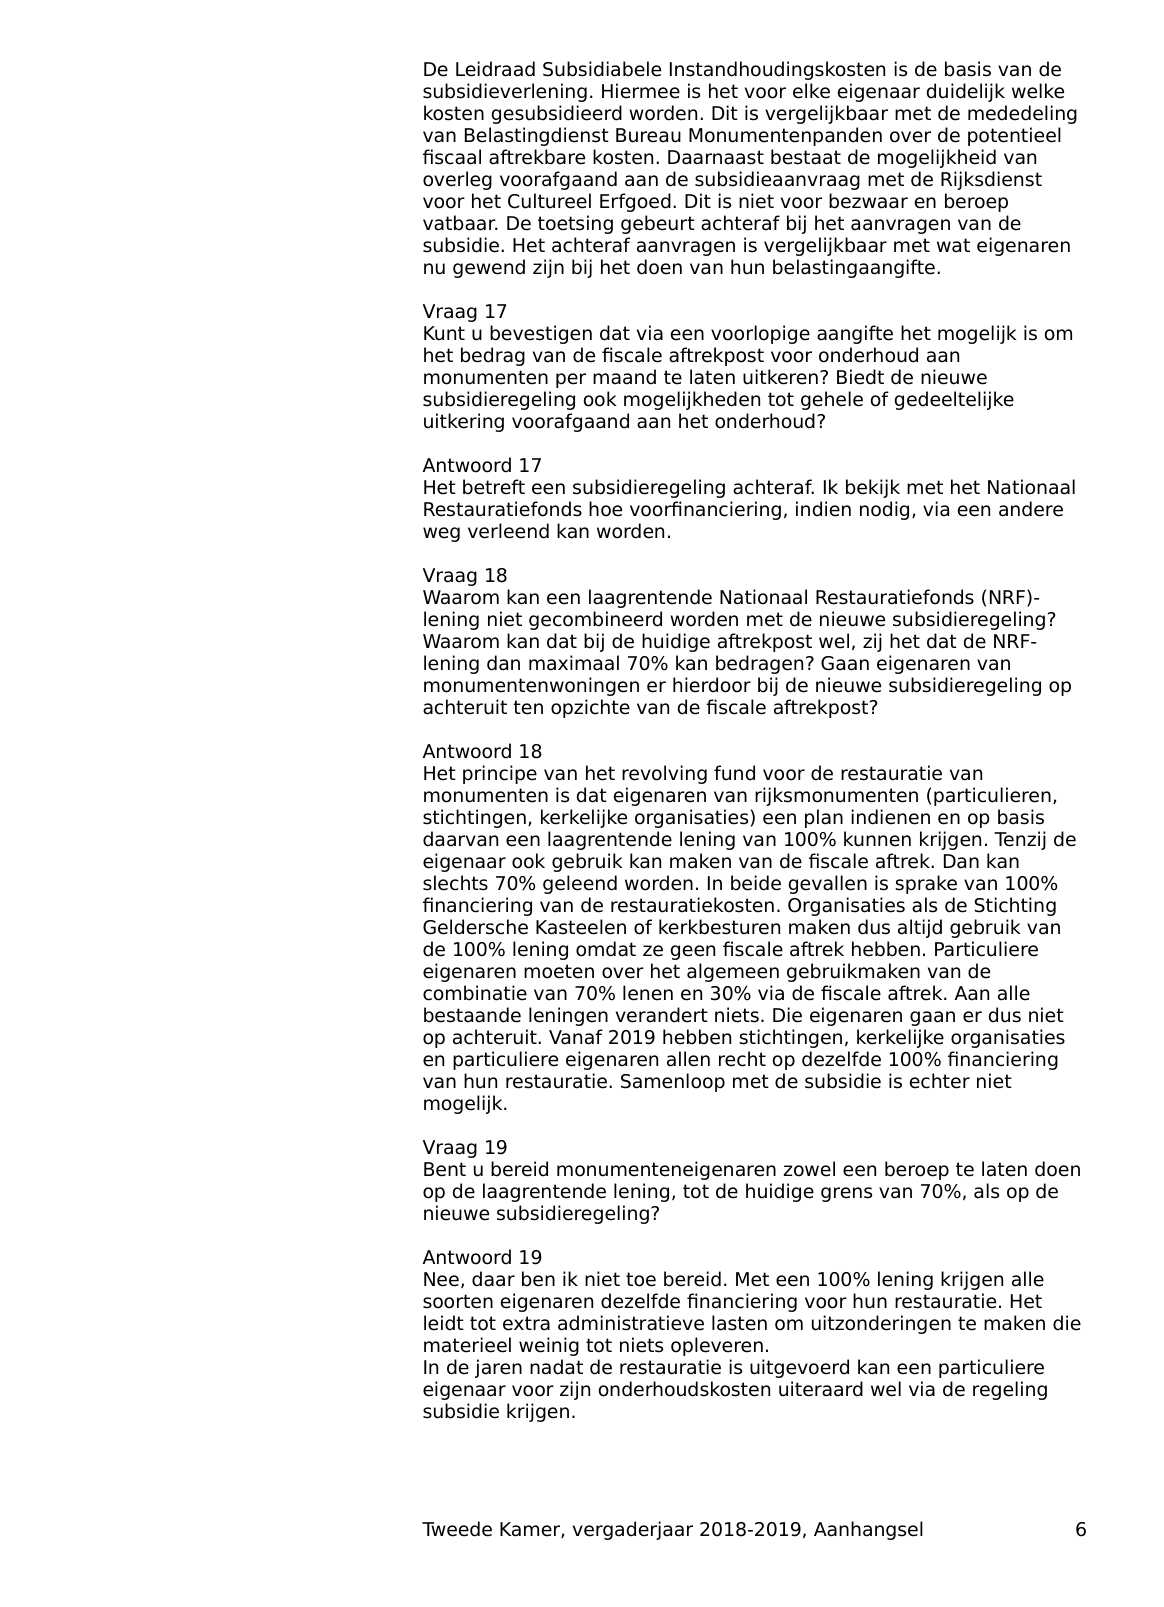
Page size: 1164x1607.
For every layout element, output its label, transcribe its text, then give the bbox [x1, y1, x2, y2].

text Antwoord 17 [422, 455, 1087, 477]
text Het principe van het revolving fund voor de restauratie van monumenten is dat eigenaren van rijksmonumenten (particulieren, stichtingen, kerkelijke organisaties) een plan indienen en op basis daarvan een laagrentende lening van 100% kunnen krijgen. Tenzij de eigenaar ook gebruik kan maken van de fiscale aftrek. Dan kan slechts 70% geleend worden. In beide gevallen is sprake van 100% financiering van de restauratiekosten. Organisaties als de Stichting Geldersche Kasteelen of kerkbesturen maken dus altijd gebruik van de 100% lening omdat ze geen fiscale aftrek hebben. Particuliere eigenaren moeten over het algemeen gebruikmaken van de combinatie van 70% lenen en 30% via de fiscale aftrek. Aan alle bestaande leningen verandert niets. Die eigenaren gaan er dus niet op achteruit. Vanaf 2019 hebben stichtingen, kerkelijke organisaties en particuliere eigenaren allen recht op dezelfde 100% financiering van hun restauratie. Samenloop met de subsidie is echter niet mogelijk. [422, 763, 1087, 1115]
text Vraag 18 [422, 565, 1087, 587]
text Antwoord 19 [422, 1247, 1087, 1269]
text Waarom kan een laagrentende Nationaal Restauratiefonds (NRF)-lening niet gecombineerd worden met de nieuwe subsidieregeling? Waarom kan dat bij de huidige aftrekpost wel, zij het dat de NRF-lening dan maximaal 70% kan bedragen? Gaan eigenaren van monumentenwoningen er hierdoor bij de nieuwe subsidieregeling op achteruit ten opzichte van de fiscale aftrekpost? [422, 587, 1087, 719]
text Vraag 19 [422, 1137, 1087, 1159]
text Nee, daar ben ik niet toe bereid. Met een 100% lening krijgen alle soorten eigenaren dezelfde financiering voor hun restauratie. Het leidt tot extra administratieve lasten om uitzonderingen te maken die materieel weinig tot niets opleveren. [422, 1269, 1087, 1357]
text Vraag 17 [422, 301, 1087, 323]
text Antwoord 18 [422, 741, 1087, 763]
text Het betreft een subsidieregeling achteraf. Ik bekijk met het Nationaal Restauratiefonds hoe voorfinanciering, indien nodig, via een andere weg verleend kan worden. [422, 477, 1087, 543]
text Bent u bereid monumenteneigenaren zowel een beroep te laten doen op de laagrentende lening, tot de huidige grens van 70%, als op de nieuwe subsidieregeling? [422, 1159, 1087, 1225]
text Kunt u bevestigen dat via een voorlopige aangifte het mogelijk is om het bedrag van de fiscale aftrekpost voor onderhoud aan monumenten per maand te laten uitkeren? Biedt de nieuwe subsidieregeling ook mogelijkheden tot gehele of gedeeltelijke uitkering voorafgaand aan het onderhoud? [422, 323, 1087, 433]
text In de jaren nadat de restauratie is uitgevoerd kan een particuliere eigenaar voor zijn onderhoudskosten uiteraard wel via de regeling subsidie krijgen. [422, 1357, 1087, 1423]
text De Leidraad Subsidiabele Instandhoudingskosten is de basis van de subsidieverlening. Hiermee is het voor elke eigenaar duidelijk welke kosten gesubsidieerd worden. Dit is vergelijkbaar met de mededeling van Belastingdienst Bureau Monumentenpanden over de potentieel fiscaal aftrekbare kosten. Daarnaast bestaat de mogelijkheid van overleg voorafgaand aan de subsidieaanvraag met de Rijksdienst voor het Cultureel Erfgoed. Dit is niet voor bezwaar en beroep vatbaar. De toetsing gebeurt achteraf bij het aanvragen van de subsidie. Het achteraf aanvragen is vergelijkbaar met wat eigenaren nu gewend zijn bij het doen van hun belastingaangifte. [422, 59, 1087, 279]
